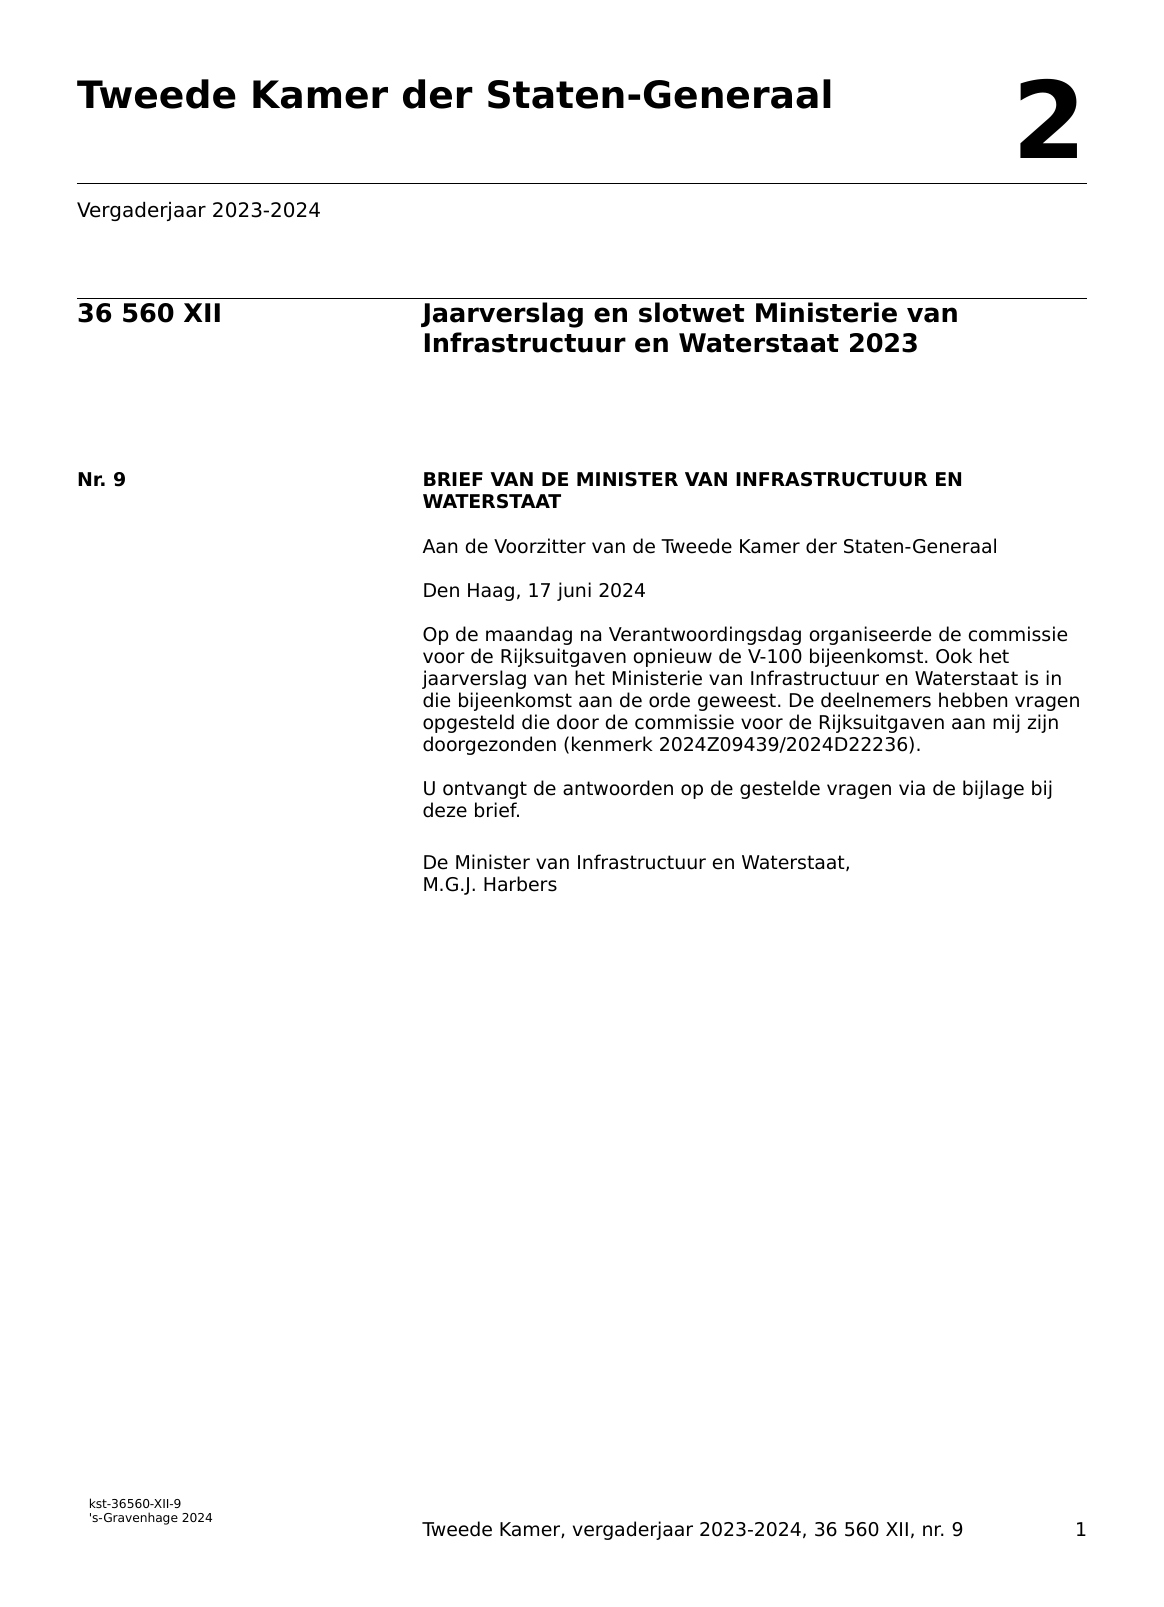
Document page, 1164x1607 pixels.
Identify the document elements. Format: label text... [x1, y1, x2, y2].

text Op de maandag na Verantwoordingsdag organiseerde de commissie voor de Rijksuitgaven opnieuw de V-100 bijeenkomst. Ook het jaarverslag van het Ministerie van Infrastructuur en Waterstaat is in die bijeenkomst aan de orde geweest. De deelnemers hebben vragen opgesteld die door de commissie voor de Rijksuitgaven aan mij zijn doorgezonden (kenmerk 2024Z09439/2024D22236). [422, 624, 1087, 756]
text U ontvangt de antwoorden op de gestelde vragen via de bijlage bij deze brief. [422, 778, 1087, 822]
subtitle Nr. 9 BRIEF VAN DE MINISTER VAN INFRASTRUCTUUR EN WATERSTAAT [77, 469, 1087, 513]
table_cell Vergaderjaar 2023-2024 [77, 184, 1087, 298]
table_header 2 [886, 59, 1087, 183]
text kst-36560-XII-9 [88, 1497, 323, 1511]
text Aan de Voorzitter van de Tweede Kamer der Staten-Generaal [422, 536, 1087, 557]
text 's-Gravenhage 2024 [88, 1511, 323, 1525]
subtitle 36 560 XII Jaarverslag en slotwet Ministerie van Infrastructuur en Waterstaat 2023 [77, 299, 1087, 358]
table_header Tweede Kamer der Staten-Generaal [77, 59, 886, 183]
text Den Haag, 17 juni 2024 [422, 580, 1087, 602]
text De Minister van Infrastructuur en Waterstaat, M.G.J. Harbers [422, 852, 1087, 896]
